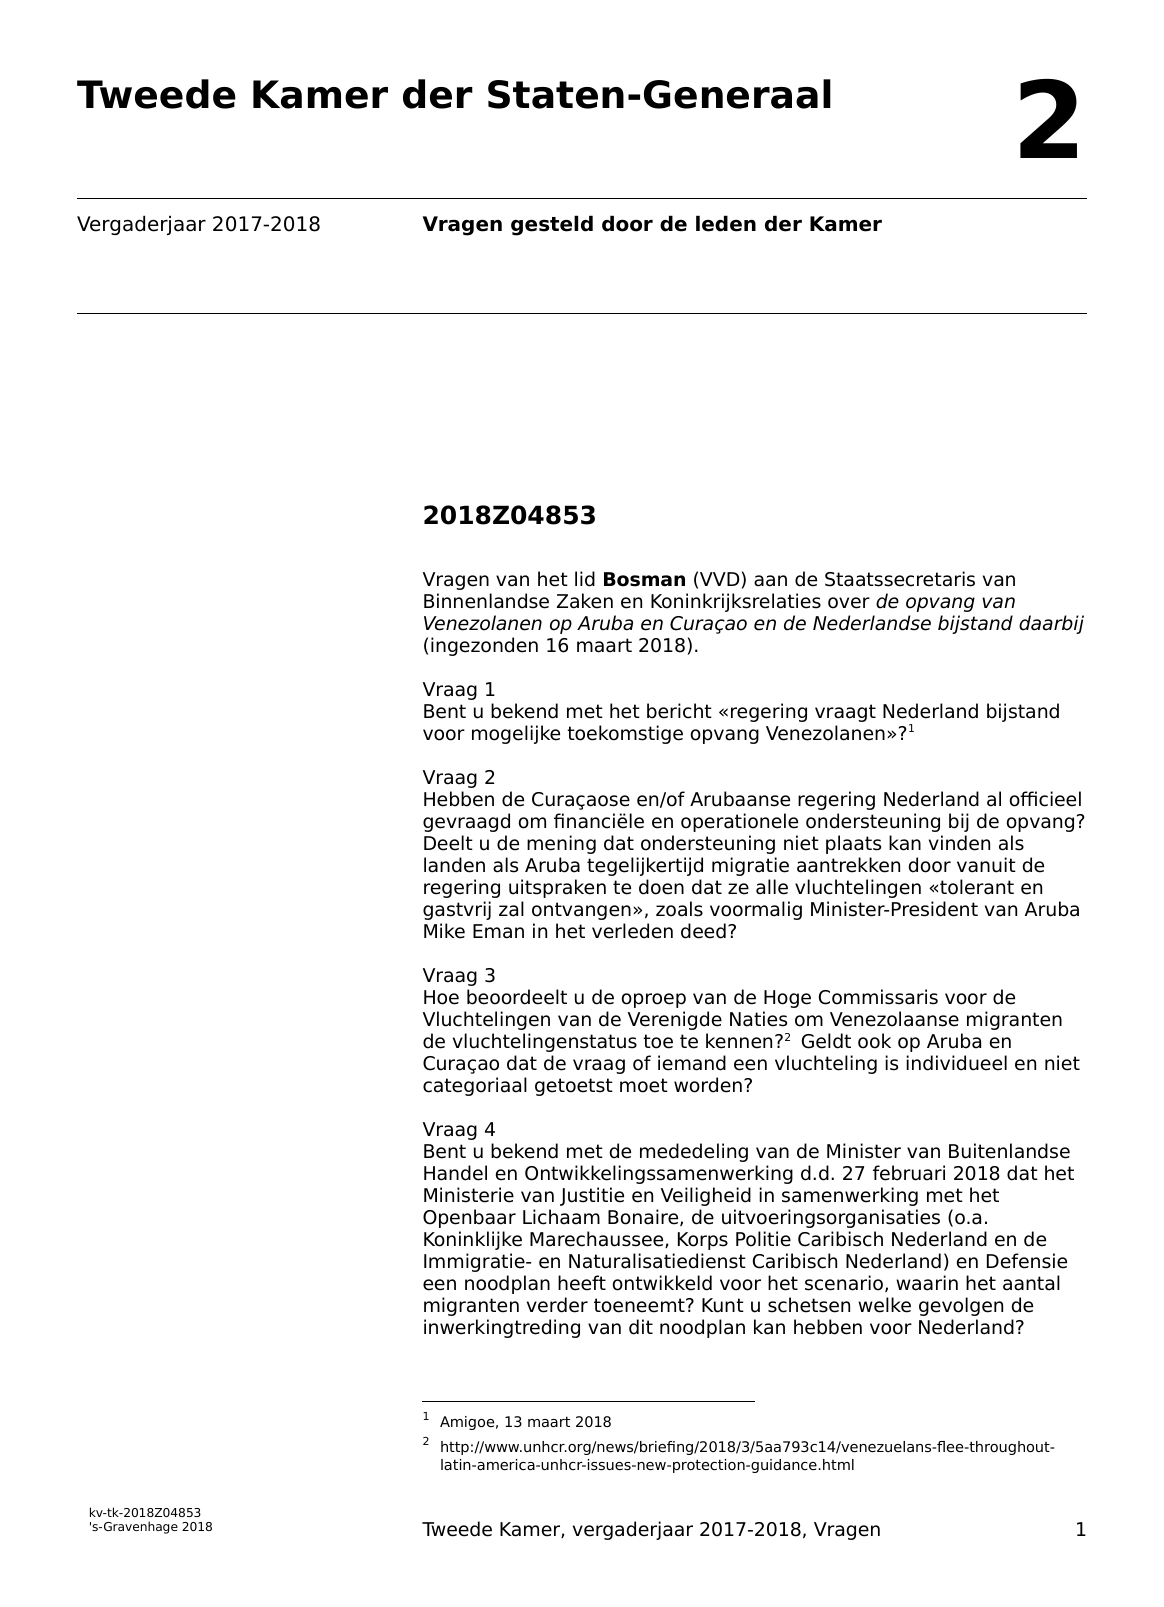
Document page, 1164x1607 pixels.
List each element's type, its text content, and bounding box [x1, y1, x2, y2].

text Bent u bekend met de mededeling van de Minister van Buitenlandse Handel en Ontwikkelingssamenwerking d.d. 27 februari 2018 dat het Ministerie van Justitie en Veiligheid in samenwerking met het Openbaar Lichaam Bonaire, de uitvoeringsorganisaties (o.a. Koninklijke Marechaussee, Korps Politie Caribisch Nederland en de Immigratie- en Naturalisatiedienst Caribisch Nederland) en Defensie een noodplan heeft ontwikkeld voor het scenario, waarin het aantal migranten verder toeneemt? Kunt u schetsen welke gevolgen de inwerkingtreding van dit noodplan kan hebben voor Nederland? [422, 1141, 1087, 1339]
text 2018Z04853 [422, 501, 1087, 531]
text 's-Gravenhage 2018 [88, 1520, 323, 1534]
table_header Tweede Kamer der Staten-Generaal [77, 59, 886, 198]
text Hebben de Curaçaose en/of Arubaanse regering Nederland al officieel gevraagd om financiële en operationele ondersteuning bij de opvang? Deelt u de mening dat ondersteuning niet plaats kan vinden als landen als Aruba tegelijkertijd migratie aantrekken door vanuit de regering uitspraken te doen dat ze alle vluchtelingen «tolerant en gastvrij zal ontvangen», zoals voormalig Minister-President van Aruba Mike Eman in het verleden deed? [422, 789, 1087, 943]
table_cell Vragen gesteld door de leden der Kamer [422, 199, 1087, 313]
text Bent u bekend met het bericht «regering vraagt Nederland bijstand voor mogelijke toekomstige opvang Venezolanen»? [422, 701, 1087, 745]
table_header 2 [886, 59, 1087, 198]
text Hoe beoordeelt u de oproep van de Hoge Commissaris voor de Vluchtelingen van de Verenigde Naties om Venezolaanse migranten de vluchtelingenstatus toe te kennen? Geldt ook op Aruba en Curaçao dat de vraag of iemand een vluchteling is individueel en niet categoriaal getoetst moet worden? [422, 987, 1087, 1097]
text Vraag 4 [422, 1119, 1087, 1141]
text Vraag 1 [422, 679, 1087, 701]
text Vragen van het lid Bosman (VVD) aan de Staatssecretaris van Binnenlandse Zaken en Koninkrijksrelaties over de opvang van Venezolanen op Aruba en Curaçao en de Nederlandse bijstand daarbij (ingezonden 16 maart 2018). [422, 569, 1087, 657]
text kv-tk-2018Z04853 [88, 1506, 323, 1520]
text Vraag 2 [422, 767, 1087, 789]
text Amigoe, 13 maart 2018 [422, 1410, 1087, 1432]
text http://www.unhcr.org/news/briefing/2018/3/5aa793c14/venezuelans-flee-throughout-latin-america-unhcr-issues-new-protection-guidance.html [422, 1435, 1087, 1474]
text Vraag 3 [422, 965, 1087, 987]
table_cell Vergaderjaar 2017-2018 [77, 199, 422, 313]
